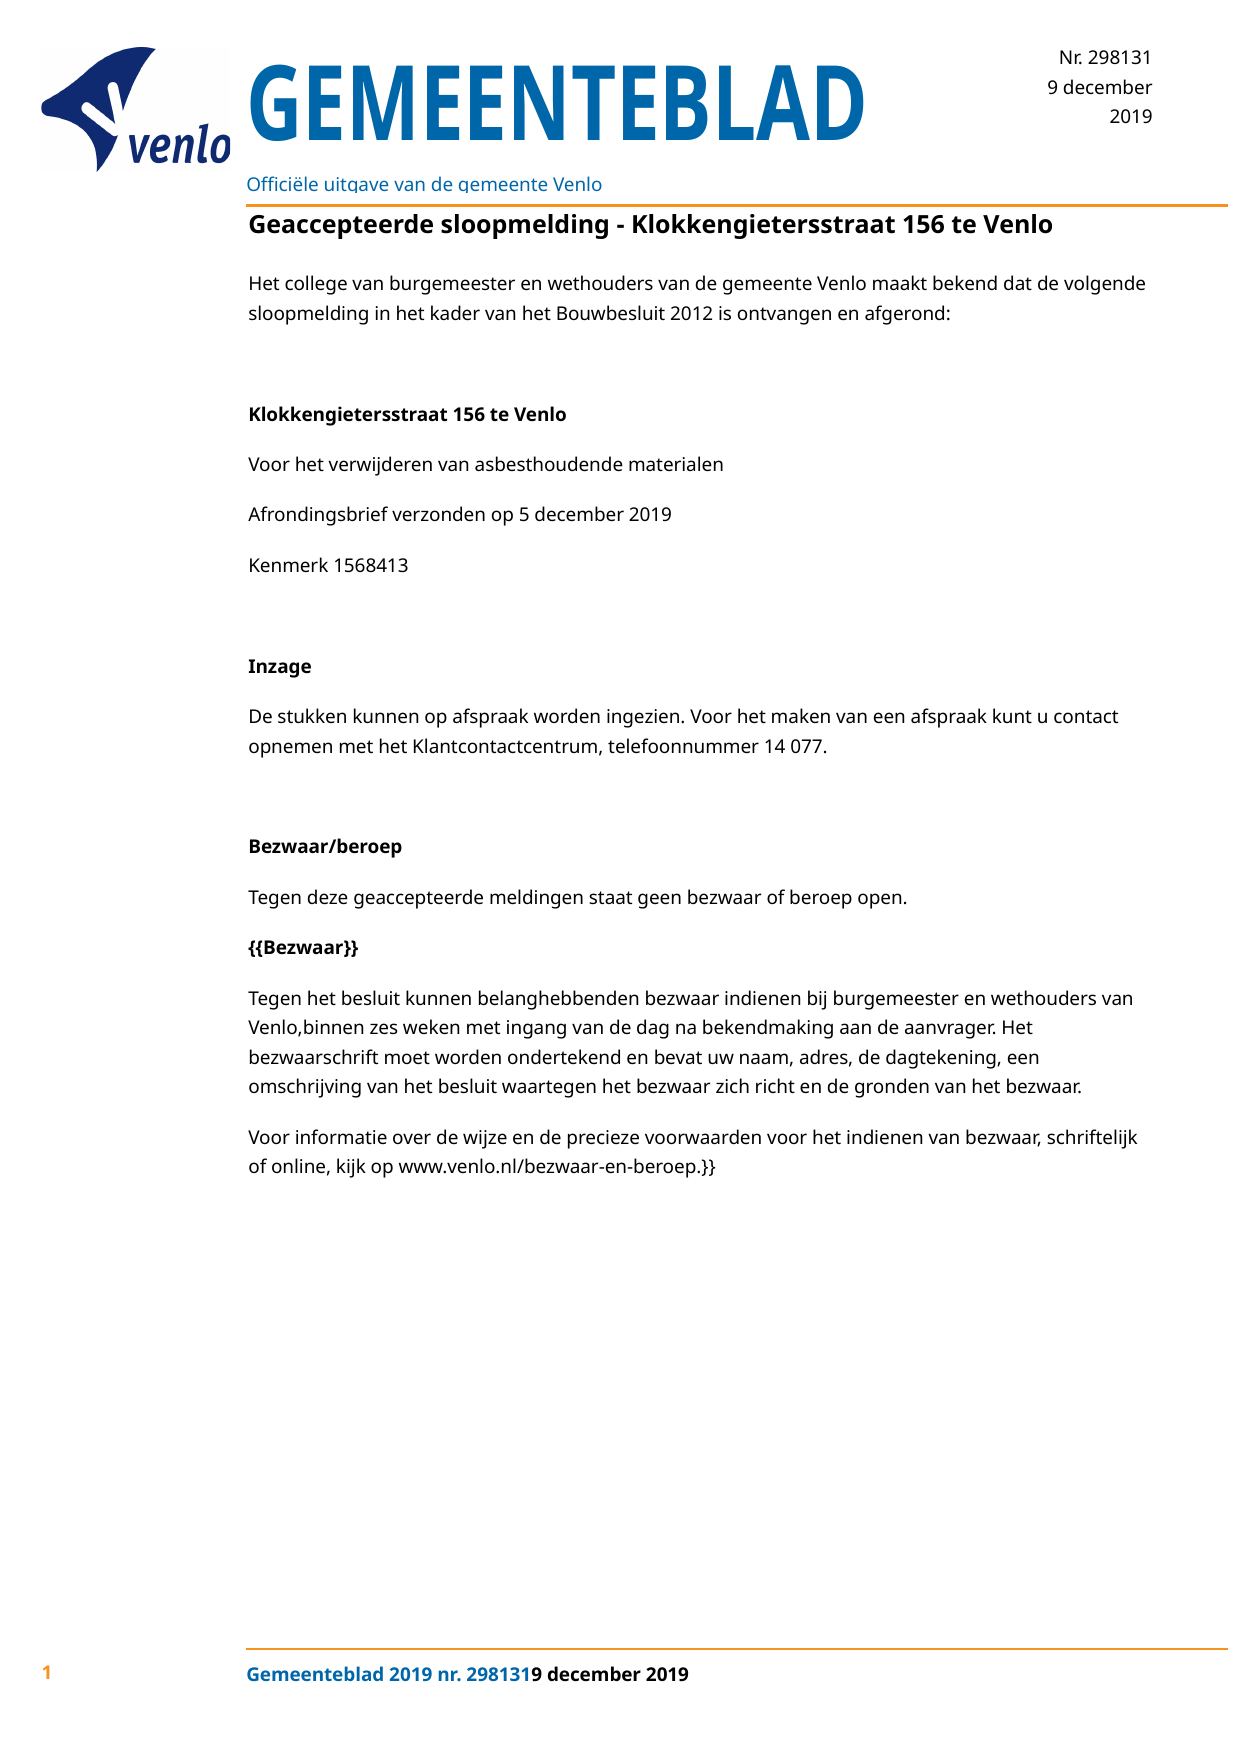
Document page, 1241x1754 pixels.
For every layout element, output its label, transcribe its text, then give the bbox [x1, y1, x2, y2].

text Voor informatie over de wijze en de precieze voorwaarden voor het indienen van bezwaar, schriftelijk of online, kijk op www.venlo.nl/bezwaar-en-beroep.}} [248, 1124, 1152, 1179]
text Tegen het besluit kunnen belanghebbenden bezwaar indienen bij burgemeester en wethouders van Venlo,binnen zes weken met ingang van de dag na bekendmaking aan de aanvrager. Het bezwaarschrift moet worden ondertekend en bevat uw naam, adres, de dagtekening, een omschrijving van het besluit waartegen het bezwaar zich richt en de gronden van het bezwaar. [248, 985, 1152, 1099]
text Tegen deze geaccepteerde meldingen staat geen bezwaar of beroep open. [248, 884, 1152, 910]
text Klokkengietersstraat 156 te Venlo [248, 401, 1152, 426]
text Kenmerk 1568413 [248, 552, 1152, 578]
text {{Bezwaar}} [248, 934, 1152, 960]
text De stukken kunnen op afspraak worden ingezien. Voor het maken van een afspraak kunt u contact opnemen met het Klantcontactcentrum, telefoonnummer 14 077. [248, 703, 1152, 758]
text Voor het verwijderen van asbesthoudende materialen [248, 451, 1152, 477]
text Afrondingsbrief verzonden op 5 december 2019 [248, 502, 1152, 527]
text Het college van burgemeester en wethouders van de gemeente Venlo maakt bekend dat de volgende sloopmelding in het kader van het Bouwbesluit 2012 is ontvangen en afgerond: [248, 270, 1152, 326]
text Bezwaar/beroep [248, 834, 1152, 859]
text Inzage [248, 653, 1152, 678]
picture [41, 47, 231, 172]
text Geaccepteerde sloopmelding - Klokkengietersstraat 156 te Venlo [248, 207, 1152, 241]
